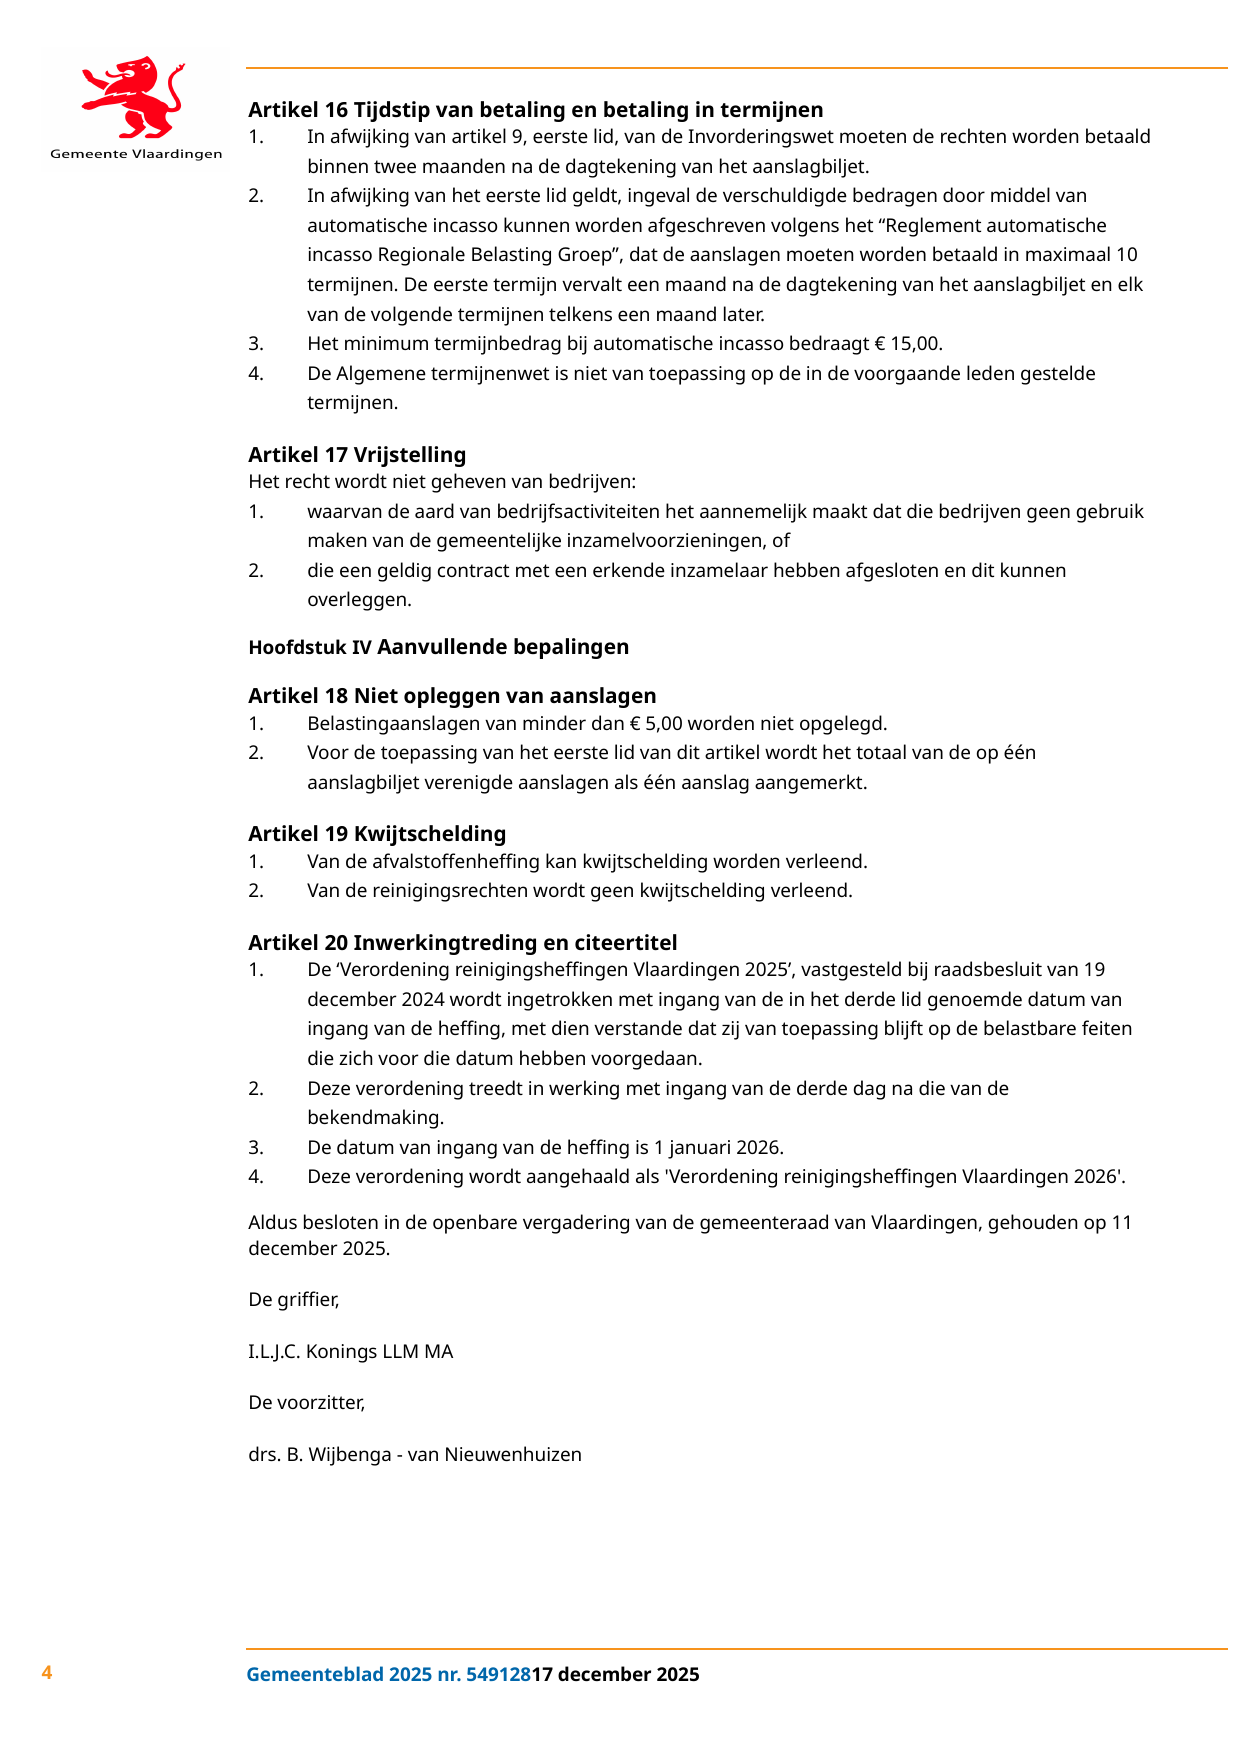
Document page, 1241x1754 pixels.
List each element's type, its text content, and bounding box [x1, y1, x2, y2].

text Het recht wordt niet geheven van bedrijven: [248, 468, 1152, 494]
text Hoofdstuk IV Aanvullende bepalingen [248, 632, 1152, 661]
list Het minimum termijnbedrag bij automatische incasso bedraagt € 15,00. [248, 330, 1152, 356]
list De Algemene termijnenwet is niet van toepassing op de in de voorgaande leden gestelde termijnen. [248, 360, 1152, 415]
list Voor de toepassing van het eerste lid van dit artikel wordt het totaal van de op één aanslagbiljet verenigde aanslagen als één aanslag aangemerkt. [248, 739, 1152, 795]
text Artikel 17 Vrijstelling [248, 440, 1152, 468]
text Artikel 19 Kwijtschelding [248, 819, 1152, 848]
text drs. B. Wijbenga - van Nieuwenhuizen [248, 1441, 1152, 1466]
text Artikel 18 Niet opleggen van aanslagen [248, 682, 1152, 710]
list Van de afvalstoffenheffing kan kwijtschelding worden verleend. [248, 848, 1152, 874]
picture [41, 47, 231, 172]
text De griffier, [248, 1286, 1152, 1312]
list die een geldig contract met een erkende inzamelaar hebben afgesloten en dit kunnen overleggen. [248, 557, 1152, 612]
text Aldus besloten in de openbare vergadering van de gemeenteraad van Vlaardingen, gehouden op 11 december 2025. [248, 1209, 1152, 1261]
text De voorzitter, [248, 1389, 1152, 1415]
list De datum van ingang van de heffing is 1 januari 2026. [248, 1134, 1152, 1160]
list In afwijking van het eerste lid geldt, ingeval de verschuldigde bedragen door middel van automatische incasso kunnen worden afgeschreven volgens het “Reglement automatische incasso Regionale Belasting Groep”, dat de aanslagen moeten worden betaald in maximaal 10 termijnen. De eerste termijn vervalt een maand na de dagtekening van het aanslagbiljet en elk van de volgende termijnen telkens een maand later. [248, 182, 1152, 326]
text Artikel 20 Inwerkingtreding en citeertitel [248, 928, 1152, 956]
list De ‘Verordening reinigingsheffingen Vlaardingen 2025’, vastgesteld bij raadsbesluit van 19 december 2024 wordt ingetrokken met ingang van de in het derde lid genoemde datum van ingang van de heffing, met dien verstande dat zij van toepassing blijft op de belastbare feiten die zich voor die datum hebben voorgedaan. [248, 956, 1152, 1071]
list Belastingaanslagen van minder dan € 5,00 worden niet opgelegd. [248, 710, 1152, 736]
list Deze verordening wordt aangehaald als 'Verordening reinigingsheffingen Vlaardingen 2026'. [248, 1163, 1152, 1189]
list waarvan de aard van bedrijfsactiviteiten het aannemelijk maakt dat die bedrijven geen gebruik maken van de gemeentelijke inzamelvoorzieningen, of [248, 498, 1152, 553]
list In afwijking van artikel 9, eerste lid, van de Invorderingswet moeten de rechten worden betaald binnen twee maanden na de dagtekening van het aanslagbiljet. [248, 123, 1152, 178]
list Van de reinigingsrechten wordt geen kwijtschelding verleend. [248, 878, 1152, 903]
text Artikel 16 Tijdstip van betaling en betaling in termijnen [248, 95, 1152, 123]
text I.L.J.C. Konings LLM MA [248, 1338, 1152, 1363]
list Deze verordening treedt in werking met ingang van de derde dag na die van de bekendmaking. [248, 1075, 1152, 1130]
